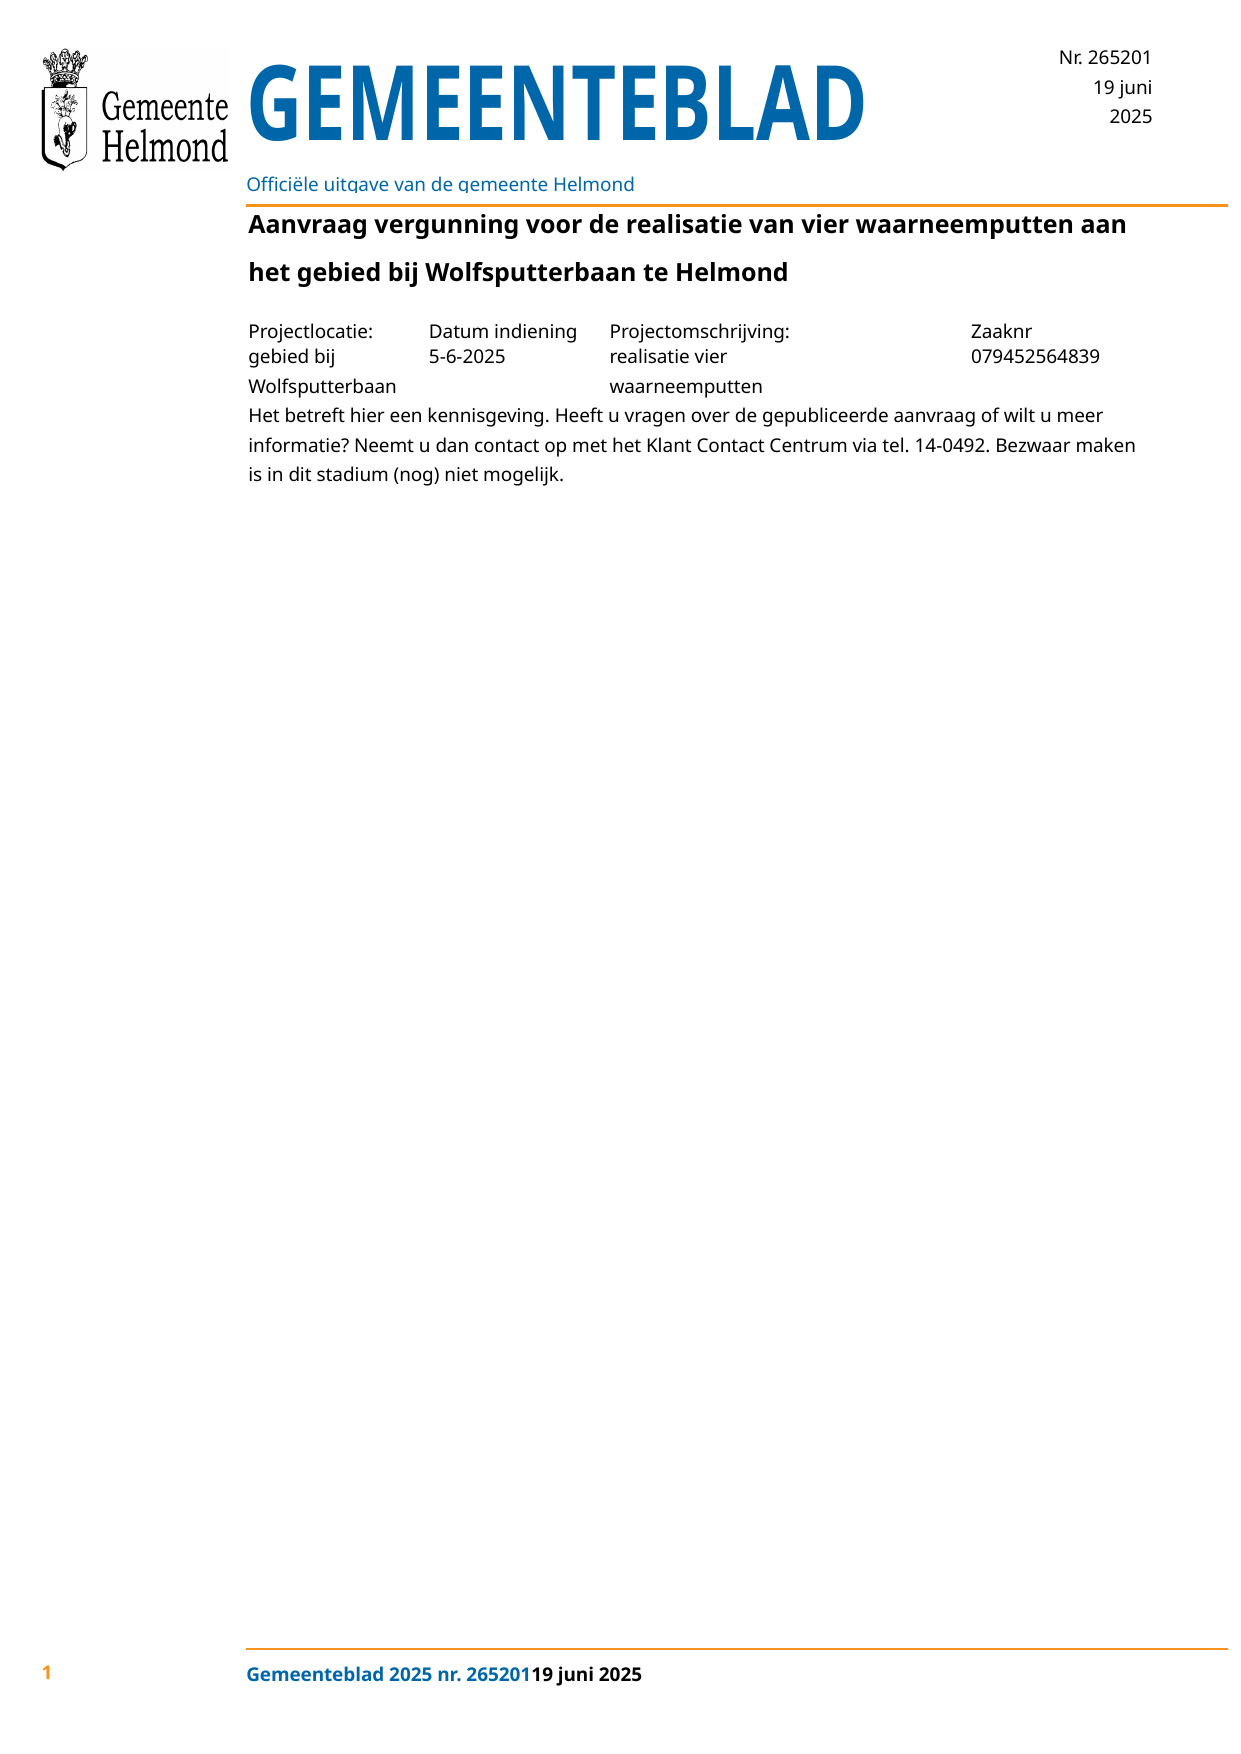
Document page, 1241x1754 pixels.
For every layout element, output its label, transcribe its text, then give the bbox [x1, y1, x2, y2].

text Aanvraag vergunning voor de realisatie van vier waarneemputten aan het gebied bij Wolfsputterbaan te Helmond [248, 207, 1152, 288]
table_header Zaaknr [971, 318, 1152, 344]
table_header Datum indiening [429, 318, 609, 344]
text Het betreft hier een kennisgeving. Heeft u vragen over de gepubliceerde aanvraag of wilt u meer informatie? Neemt u dan contact op met het Klant Contact Centrum via tel. 14-0492. Bezwaar maken is in dit stadium (nog) niet mogelijk. [248, 402, 1152, 487]
table_cell 5-6-2025 [429, 344, 609, 399]
table_cell [790, 344, 971, 399]
table_cell 079452564839 [971, 344, 1152, 399]
table_cell realisatie vier waarneemputten [609, 344, 790, 399]
picture [41, 47, 231, 172]
table_header [790, 318, 971, 344]
table_cell gebied bij Wolfsputterbaan [248, 344, 429, 399]
table_header Projectomschrijving: [609, 318, 790, 344]
table_header Projectlocatie: [248, 318, 429, 344]
